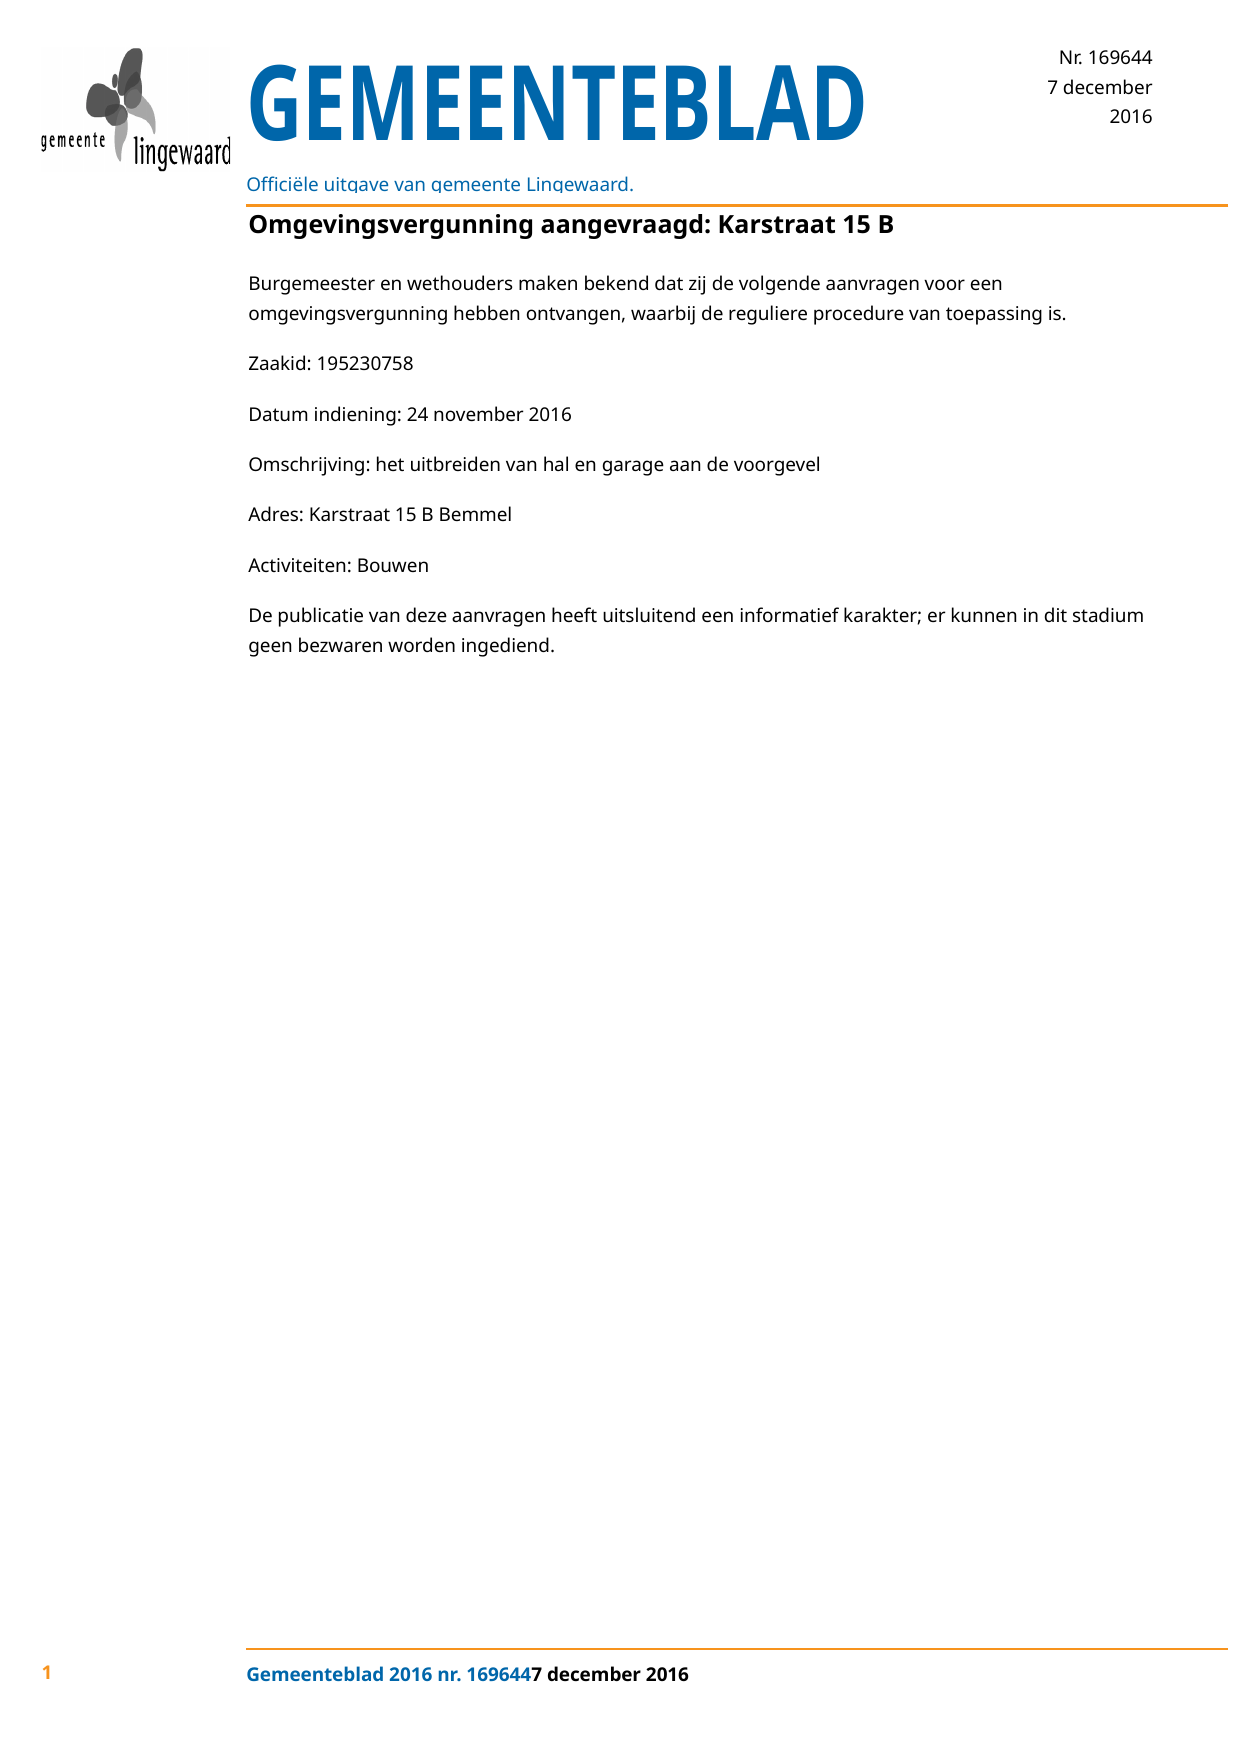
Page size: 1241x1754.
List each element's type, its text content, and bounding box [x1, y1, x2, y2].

text Zaakid: 195230758 [248, 350, 1152, 376]
text Omschrijving: het uitbreiden van hal en garage aan de voorgevel [248, 451, 1152, 477]
text Datum indiening: 24 november 2016 [248, 401, 1152, 426]
text Adres: Karstraat 15 B Bemmel [248, 502, 1152, 527]
text Omgevingsvergunning aangevraagd: Karstraat 15 B [248, 207, 1152, 241]
text Activiteiten: Bouwen [248, 552, 1152, 578]
text Burgemeester en wethouders maken bekend dat zij de volgende aanvragen voor een omgevingsvergunning hebben ontvangen, waarbij de reguliere procedure van toepassing is. [248, 270, 1152, 326]
text De publicatie van deze aanvragen heeft uitsluitend een informatief karakter; er kunnen in dit stadium geen bezwaren worden ingediend. [248, 602, 1152, 658]
picture [41, 47, 231, 172]
